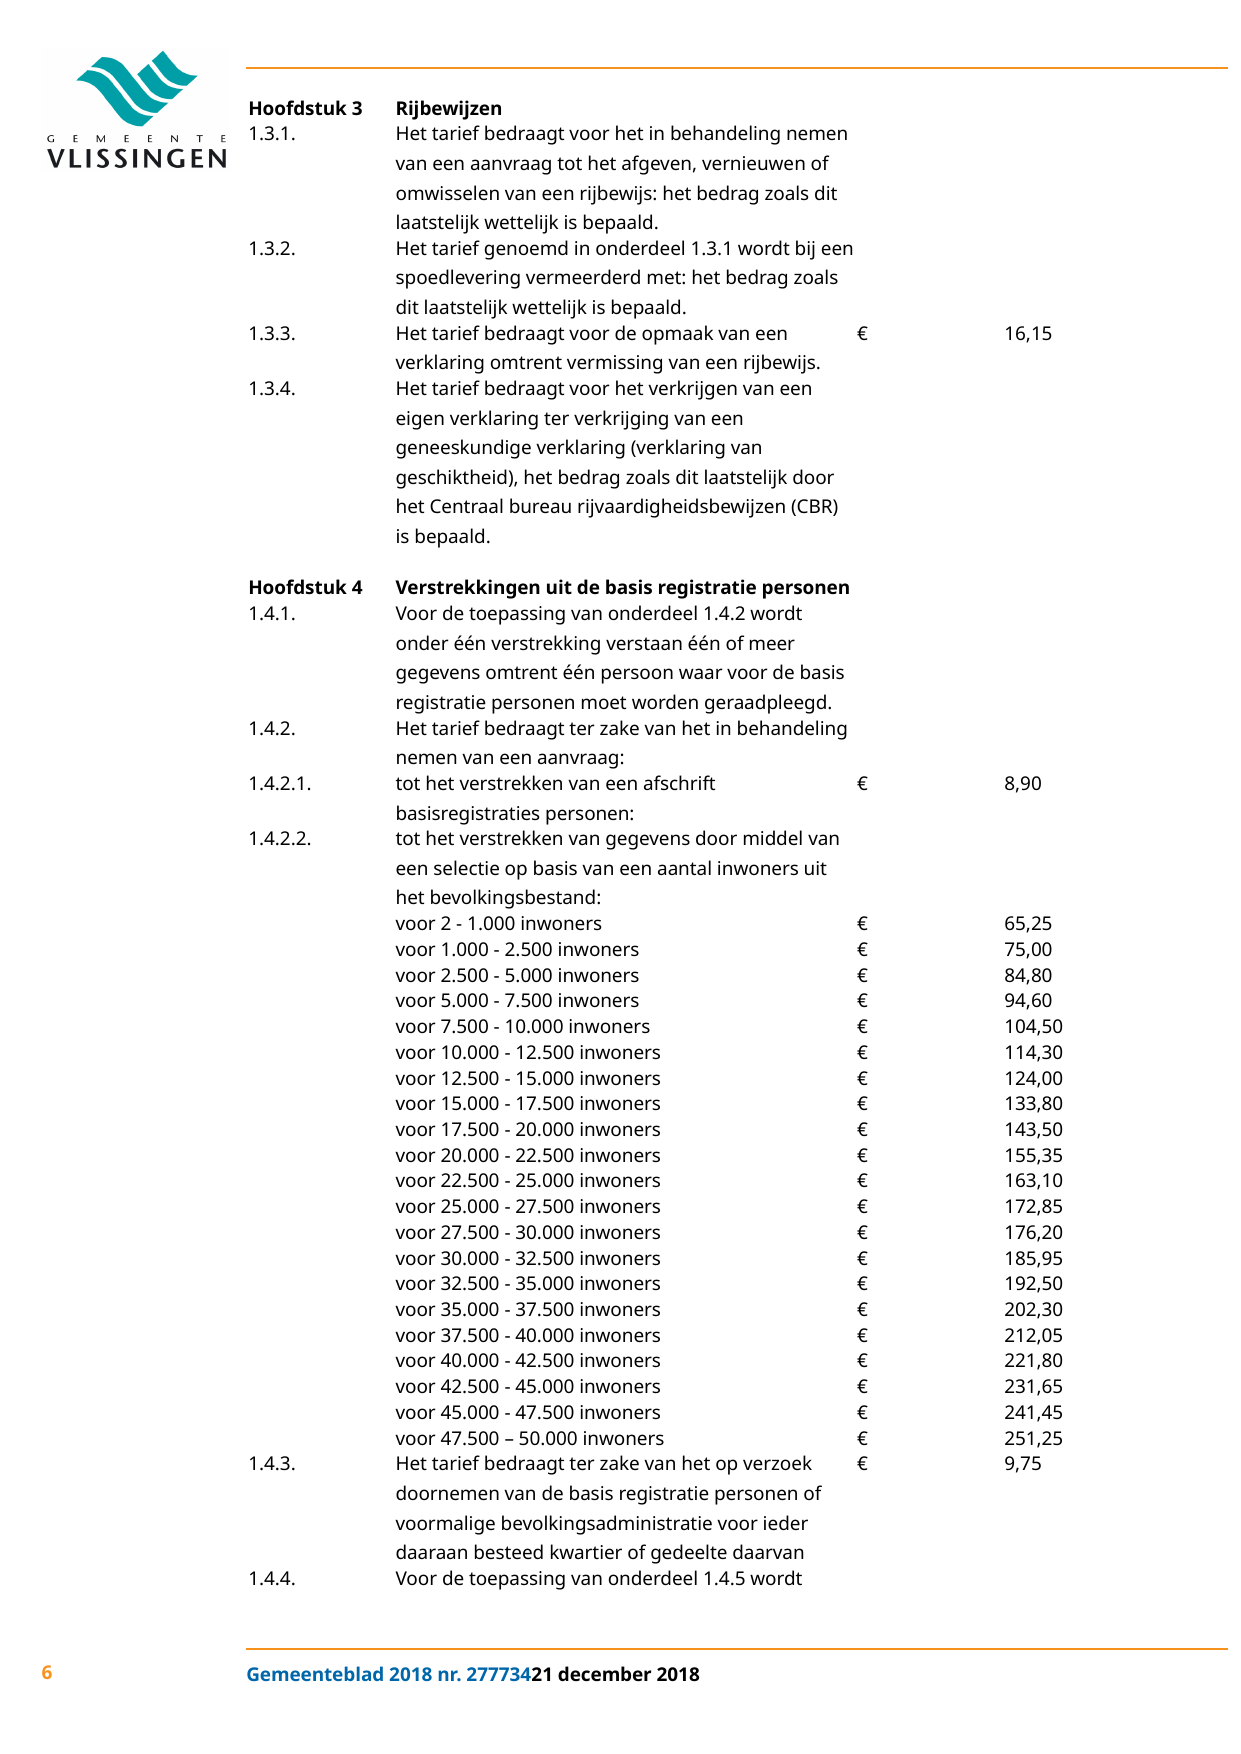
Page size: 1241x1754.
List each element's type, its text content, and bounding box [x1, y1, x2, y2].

table_cell [248, 1425, 395, 1451]
table_cell [1004, 575, 1152, 600]
table_cell € [857, 320, 1004, 375]
table_cell [857, 235, 1004, 320]
table_cell 251,25 [1004, 1425, 1152, 1451]
table_cell 221,80 [1004, 1348, 1152, 1373]
table_cell € [857, 1013, 1004, 1039]
table_cell [248, 1116, 395, 1142]
table_cell [248, 1399, 395, 1425]
table_cell 84,80 [1004, 962, 1152, 987]
table_cell voor 30.000 - 32.500 inwoners [395, 1245, 857, 1271]
table_cell Voor de toepassing van onderdeel 1.4.5 wordt [395, 1565, 857, 1591]
table_cell [857, 715, 1004, 770]
table_cell [248, 1039, 395, 1065]
table_cell tot het verstrekken van een afschrift basisregistraties personen: [395, 770, 857, 825]
table_cell [248, 988, 395, 1013]
table_cell voor 12.500 - 15.000 inwoners [395, 1065, 857, 1090]
table_cell Het tarief bedraagt voor het verkrijgen van een eigen verklaring ter verkrijging van een geneeskundige verklaring (verklaring van geschiktheid), het bedrag zoals dit laatstelijk door het Centraal bureau rijvaardigheidsbewijzen (CBR) is bepaald. [395, 375, 857, 549]
table_cell € [857, 1193, 1004, 1219]
table_cell 241,45 [1004, 1399, 1152, 1425]
table_cell € [857, 1219, 1004, 1245]
table_cell € [857, 1245, 1004, 1271]
picture [41, 47, 231, 172]
table_cell € [857, 988, 1004, 1013]
table_cell [248, 1090, 395, 1116]
table_cell [395, 549, 857, 574]
table_cell [1004, 121, 1152, 235]
table_cell voor 15.000 - 17.500 inwoners [395, 1090, 857, 1116]
table_cell [1004, 549, 1152, 574]
table_cell € [857, 1168, 1004, 1193]
table_cell 94,60 [1004, 988, 1152, 1013]
table_cell 212,05 [1004, 1322, 1152, 1348]
table_cell Voor de toepassing van onderdeel 1.4.2 wordt onder één verstrekking verstaan één of meer gegevens omtrent één persoon waar voor de basis registratie personen moet worden geraadpleegd. [395, 600, 857, 715]
table_cell [1004, 825, 1152, 910]
table_cell [1004, 715, 1152, 770]
table_cell [248, 549, 395, 574]
table_cell voor 5.000 - 7.500 inwoners [395, 988, 857, 1013]
table_cell [248, 936, 395, 962]
table_cell 124,00 [1004, 1065, 1152, 1090]
table_cell [857, 375, 1004, 549]
table_cell voor 7.500 - 10.000 inwoners [395, 1013, 857, 1039]
table_cell 231,65 [1004, 1374, 1152, 1399]
table_cell € [857, 1374, 1004, 1399]
table_cell € [857, 1090, 1004, 1116]
table_cell voor 47.500 – 50.000 inwoners [395, 1425, 857, 1451]
table_cell € [857, 1065, 1004, 1090]
table_cell voor 25.000 - 27.500 inwoners [395, 1193, 857, 1219]
table_cell € [857, 770, 1004, 825]
table_cell 8,90 [1004, 770, 1152, 825]
table_cell [857, 825, 1004, 910]
table_cell Het tarief bedraagt ter zake van het op verzoek doornemen van de basis registratie personen of voormalige bevolkingsadministratie voor ieder daaraan besteed kwartier of gedeelte daarvan [395, 1451, 857, 1565]
table_cell 192,50 [1004, 1271, 1152, 1296]
table_cell [1004, 235, 1152, 320]
table_cell voor 20.000 - 22.500 inwoners [395, 1142, 857, 1168]
table_cell [857, 575, 1004, 600]
table_cell Rijbewijzen [395, 95, 857, 121]
table_cell [857, 121, 1004, 235]
table_cell [857, 95, 1004, 121]
table_cell voor 37.500 - 40.000 inwoners [395, 1322, 857, 1348]
table_cell voor 27.500 - 30.000 inwoners [395, 1219, 857, 1245]
table_cell 9,75 [1004, 1451, 1152, 1565]
table_cell 176,20 [1004, 1219, 1152, 1245]
table_cell [1004, 95, 1152, 121]
table_cell [248, 1296, 395, 1322]
table_cell voor 42.500 - 45.000 inwoners [395, 1374, 857, 1399]
table_cell [248, 1245, 395, 1271]
table_cell [248, 1374, 395, 1399]
table_cell 104,50 [1004, 1013, 1152, 1039]
table_cell [248, 962, 395, 987]
table_cell 155,35 [1004, 1142, 1152, 1168]
table_cell € [857, 1348, 1004, 1373]
table_cell € [857, 1296, 1004, 1322]
table_cell € [857, 910, 1004, 936]
table_cell tot het verstrekken van gegevens door middel van een selectie op basis van een aantal inwoners uit het bevolkingsbestand: [395, 825, 857, 910]
table_cell 185,95 [1004, 1245, 1152, 1271]
table_cell 1.4.1. [248, 600, 395, 715]
table_cell 1.4.2.2. [248, 825, 395, 910]
table_cell € [857, 936, 1004, 962]
table_cell 65,25 [1004, 910, 1152, 936]
table_cell [248, 1193, 395, 1219]
table_cell 133,80 [1004, 1090, 1152, 1116]
table_cell 143,50 [1004, 1116, 1152, 1142]
table_cell 172,85 [1004, 1193, 1152, 1219]
table_cell [248, 1219, 395, 1245]
table_cell voor 35.000 - 37.500 inwoners [395, 1296, 857, 1322]
table_cell € [857, 1425, 1004, 1451]
table_cell Het tarief bedraagt voor het in behandeling nemen van een aanvraag tot het afgeven, vernieuwen of omwisselen van een rijbewijs: het bedrag zoals dit laatstelijk wettelijk is bepaald. [395, 121, 857, 235]
table_cell € [857, 1451, 1004, 1565]
table_cell 1.3.4. [248, 375, 395, 549]
table_cell [248, 1348, 395, 1373]
table_cell Verstrekkingen uit de basis registratie personen [395, 575, 857, 600]
table_cell € [857, 1322, 1004, 1348]
table_cell 1.3.2. [248, 235, 395, 320]
table_cell € [857, 962, 1004, 987]
table_cell € [857, 1399, 1004, 1425]
table_cell Hoofdstuk 4 [248, 575, 395, 600]
table_cell 202,30 [1004, 1296, 1152, 1322]
table_cell 75,00 [1004, 936, 1152, 962]
table_cell [248, 1142, 395, 1168]
table_cell [1004, 1565, 1152, 1591]
table_cell voor 2 - 1.000 inwoners [395, 910, 857, 936]
table_cell Hoofdstuk 3 [248, 95, 395, 121]
table_cell 1.4.2.1. [248, 770, 395, 825]
table_cell [248, 1065, 395, 1090]
table_cell € [857, 1142, 1004, 1168]
table_cell [857, 600, 1004, 715]
table_cell Het tarief bedraagt voor de opmaak van een verklaring omtrent vermissing van een rijbewijs. [395, 320, 857, 375]
table_cell 1.4.2. [248, 715, 395, 770]
table_cell voor 32.500 - 35.000 inwoners [395, 1271, 857, 1296]
table_cell € [857, 1271, 1004, 1296]
table_cell Het tarief genoemd in onderdeel 1.3.1 wordt bij een spoedlevering vermeerderd met: het bedrag zoals dit laatstelijk wettelijk is bepaald. [395, 235, 857, 320]
table_cell 1.4.4. [248, 1565, 395, 1591]
table_cell [248, 1322, 395, 1348]
table_cell voor 17.500 - 20.000 inwoners [395, 1116, 857, 1142]
table_cell Het tarief bedraagt ter zake van het in behandeling nemen van een aanvraag: [395, 715, 857, 770]
table_cell 1.4.3. [248, 1451, 395, 1565]
table_cell voor 10.000 - 12.500 inwoners [395, 1039, 857, 1065]
table_cell 114,30 [1004, 1039, 1152, 1065]
table_cell 163,10 [1004, 1168, 1152, 1193]
table_cell [857, 549, 1004, 574]
table_cell [1004, 600, 1152, 715]
table_cell [248, 910, 395, 936]
table_cell € [857, 1116, 1004, 1142]
table_cell 1.3.1. [248, 121, 395, 235]
table_cell 16,15 [1004, 320, 1152, 375]
table_cell voor 40.000 - 42.500 inwoners [395, 1348, 857, 1373]
table_cell [857, 1565, 1004, 1591]
table_cell voor 2.500 - 5.000 inwoners [395, 962, 857, 987]
table_cell voor 45.000 - 47.500 inwoners [395, 1399, 857, 1425]
table_cell € [857, 1039, 1004, 1065]
table_cell [1004, 375, 1152, 549]
table_cell voor 22.500 - 25.000 inwoners [395, 1168, 857, 1193]
table_cell 1.3.3. [248, 320, 395, 375]
table_cell [248, 1168, 395, 1193]
table_cell voor 1.000 - 2.500 inwoners [395, 936, 857, 962]
table_cell [248, 1271, 395, 1296]
table_cell [248, 1013, 395, 1039]
